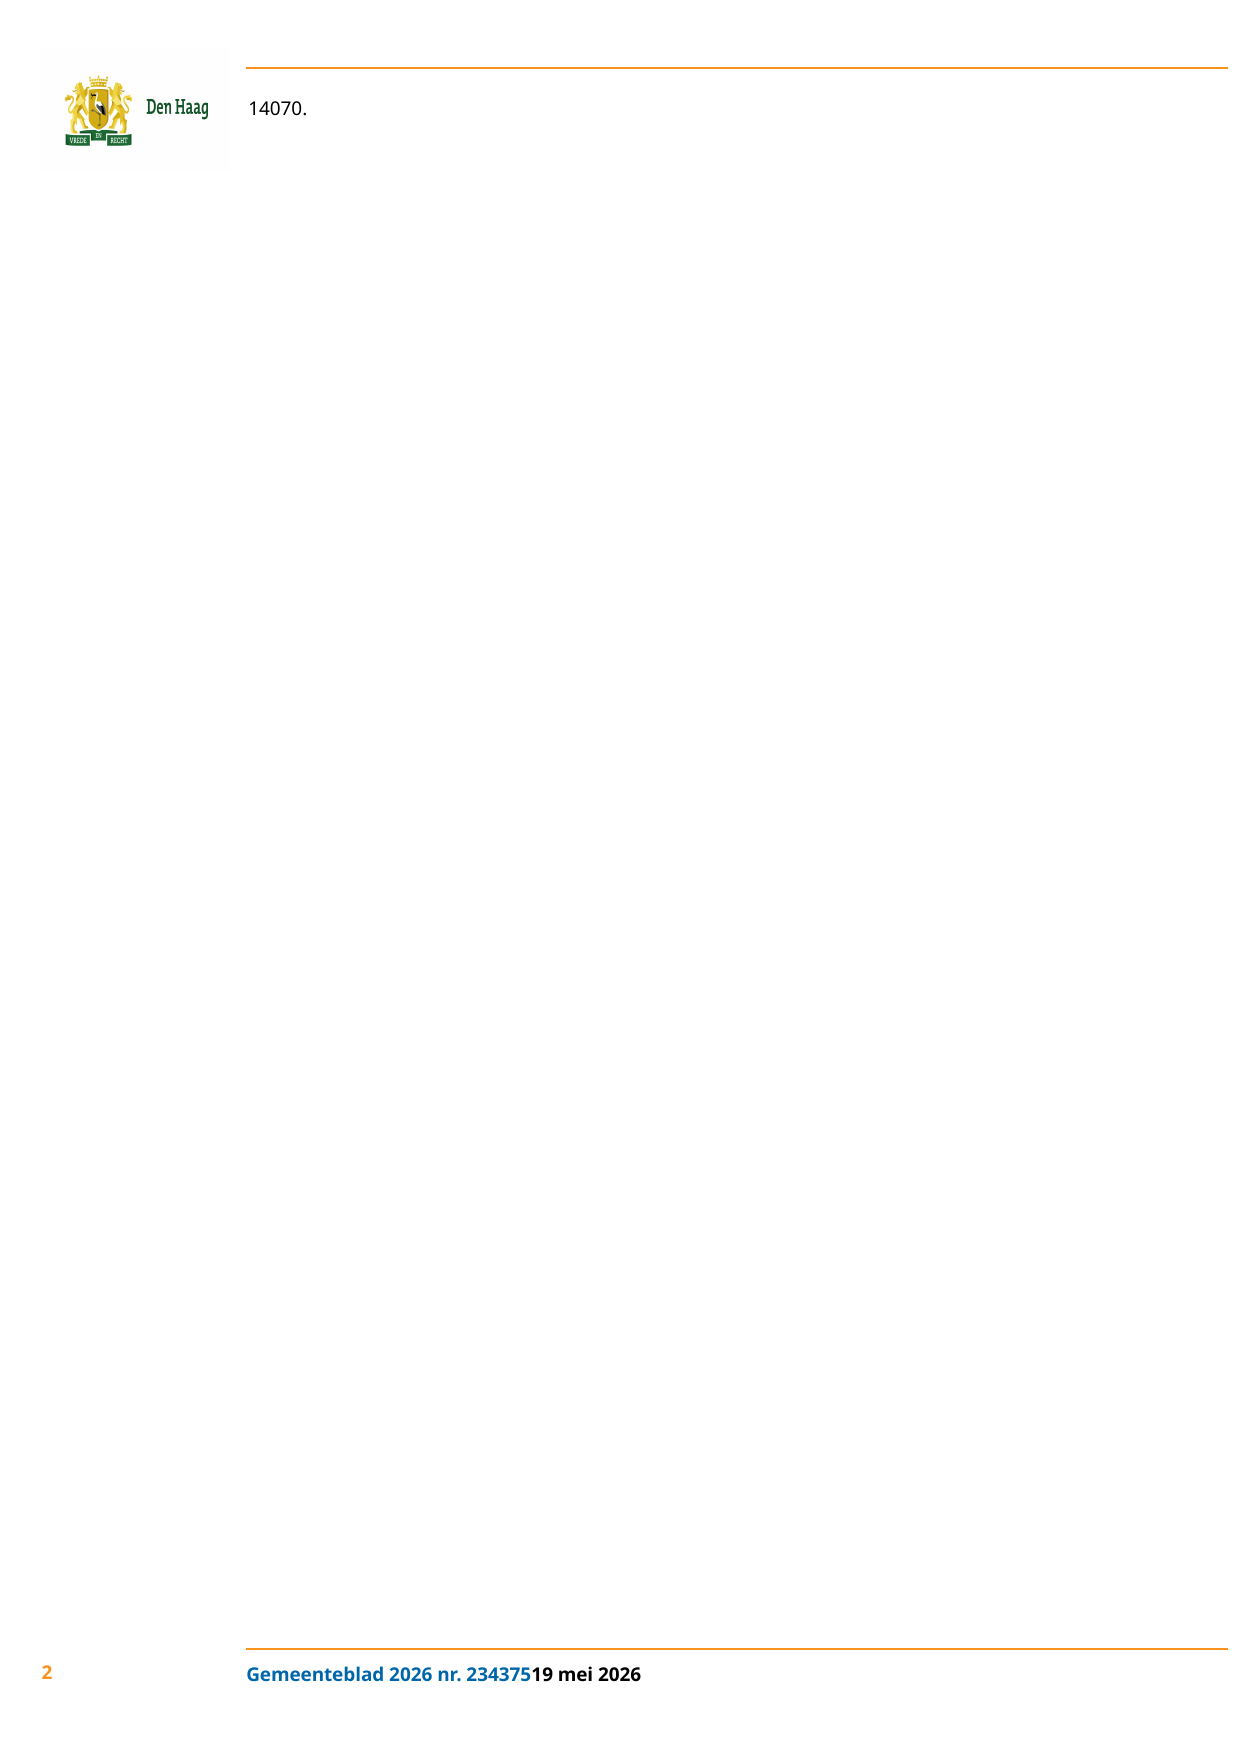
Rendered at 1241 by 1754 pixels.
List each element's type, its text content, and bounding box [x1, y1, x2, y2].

picture [41, 47, 231, 172]
text 14070. [248, 95, 1152, 121]
